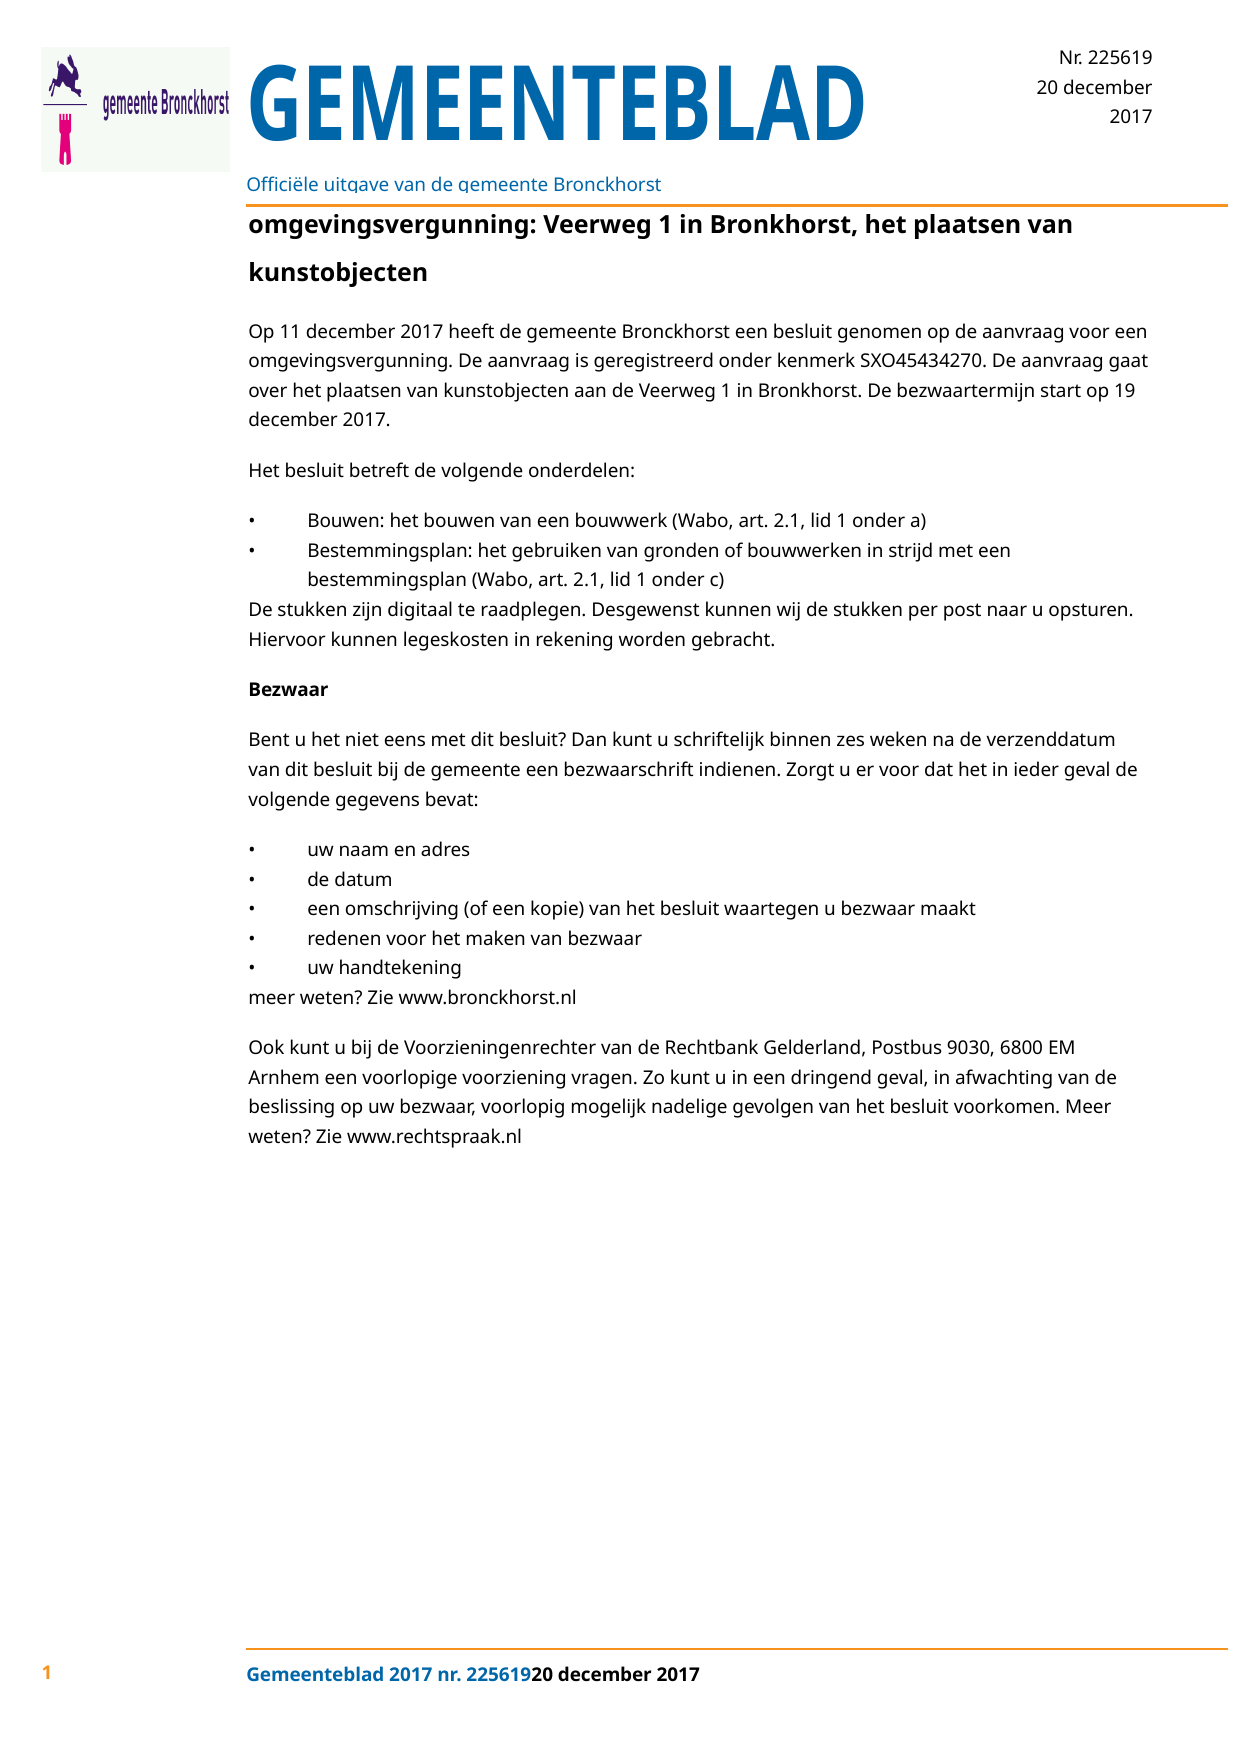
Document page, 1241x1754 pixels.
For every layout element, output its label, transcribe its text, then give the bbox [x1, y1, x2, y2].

list Bouwen: het bouwen van een bouwwerk (Wabo, art. 2.1, lid 1 onder a) [248, 507, 1152, 533]
text Bent u het niet eens met dit besluit? Dan kunt u schriftelijk binnen zes weken na de verzenddatum van dit besluit bij de gemeente een bezwaarschrift indienen. Zorgt u er voor dat het in ieder geval de volgende gegevens bevat: [248, 727, 1152, 812]
text Het besluit betreft de volgende onderdelen: [248, 457, 1152, 483]
text omgevingsvergunning: Veerweg 1 in Bronkhorst, het plaatsen van kunstobjecten [248, 207, 1152, 288]
list uw naam en adres [248, 836, 1152, 862]
text De stukken zijn digitaal te raadplegen. Desgewenst kunnen wij de stukken per post naar u opsturen. Hiervoor kunnen legeskosten in rekening worden gebracht. [248, 596, 1152, 652]
list redenen voor het maken van bezwaar [248, 925, 1152, 951]
text Bezwaar [248, 676, 1152, 702]
text Ook kunt u bij de Voorzieningenrechter van de Rechtbank Gelderland, Postbus 9030, 6800 EM Arnhem een voorlopige voorziening vragen. Zo kunt u in een dringend geval, in afwachting van de beslissing op uw bezwaar, voorlopig mogelijk nadelige gevolgen van het besluit voorkomen. Meer weten? Zie www.rechtspraak.nl [248, 1034, 1152, 1149]
list Bestemmingsplan: het gebruiken van gronden of bouwwerken in strijd met een bestemmingsplan (Wabo, art. 2.1, lid 1 onder c) [248, 537, 1152, 592]
text Op 11 december 2017 heeft de gemeente Bronckhorst een besluit genomen op de aanvraag voor een omgevingsvergunning. De aanvraag is geregistreerd onder kenmerk SXO45434270. De aanvraag gaat over het plaatsen van kunstobjecten aan de Veerweg 1 in Bronkhorst. De bezwaartermijn start op 19 december 2017. [248, 318, 1152, 432]
text meer weten? Zie www.bronckhorst.nl [248, 984, 1152, 1010]
list een omschrijving (of een kopie) van het besluit waartegen u bezwaar maakt [248, 895, 1152, 921]
list uw handtekening [248, 954, 1152, 980]
picture [41, 47, 231, 172]
list de datum [248, 866, 1152, 892]
